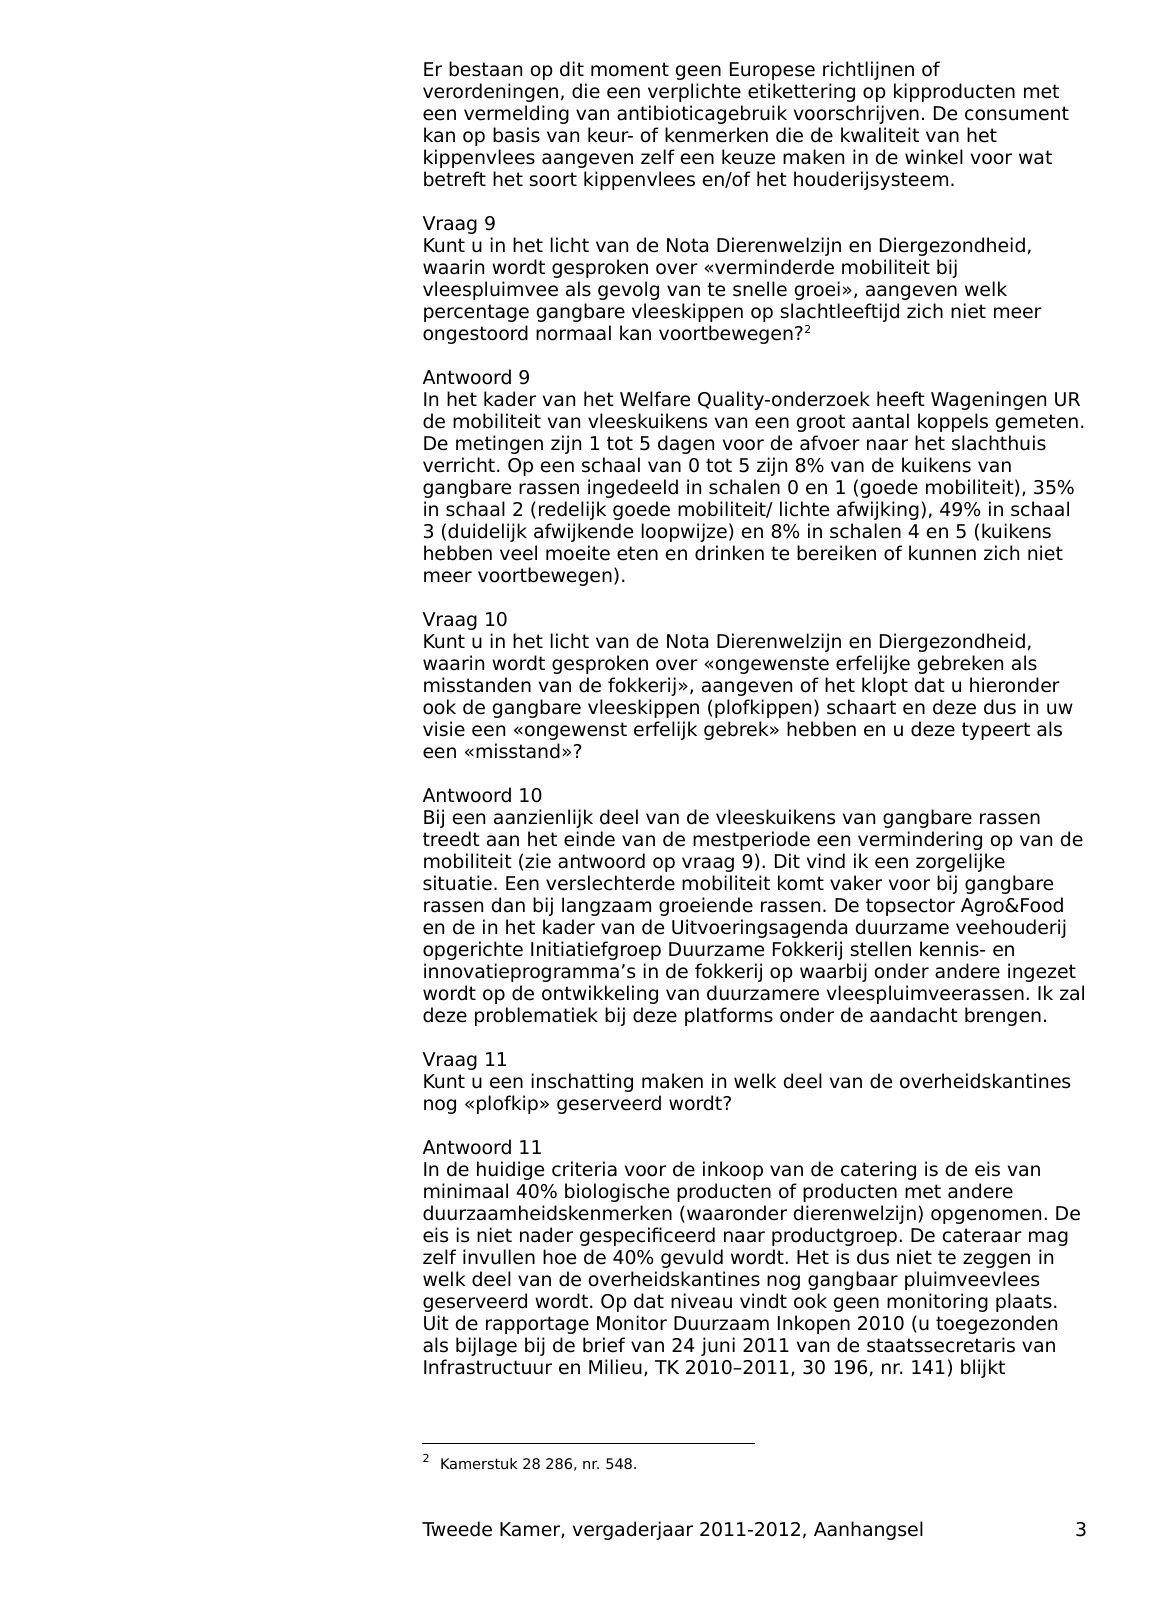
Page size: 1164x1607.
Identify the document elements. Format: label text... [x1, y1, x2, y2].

text Kunt u in het licht van de Nota Dierenwelzijn en Diergezondheid, waarin wordt gesproken over «verminderde mobiliteit bij vleespluimvee als gevolg van te snelle groei», aangeven welk percentage gangbare vleeskippen op slachtleeftijd zich niet meer ongestoord normaal kan voortbewegen? [422, 235, 1087, 345]
text Kunt u in het licht van de Nota Dierenwelzijn en Diergezondheid, waarin wordt gesproken over «ongewenste erfelijke gebreken als misstanden van de fokkerij», aangeven of het klopt dat u hieronder ook de gangbare vleeskippen (plofkippen) schaart en deze dus in uw visie een «ongewenst erfelijk gebrek» hebben en u deze typeert als een «misstand»? [422, 631, 1087, 763]
text Er bestaan op dit moment geen Europese richtlijnen of verordeningen, die een verplichte etikettering op kipproducten met een vermelding van antibioticagebruik voorschrijven. De consument kan op basis van keur- of kenmerken die de kwaliteit van het kippenvlees aangeven zelf een keuze maken in de winkel voor wat betreft het soort kippenvlees en/of het houderijsysteem. [422, 59, 1087, 191]
text In de huidige criteria voor de inkoop van de catering is de eis van minimaal 40% biologische producten of producten met andere duurzaamheidskenmerken (waaronder dierenwelzijn) opgenomen. De eis is niet nader gespecificeerd naar productgroep. De cateraar mag zelf invullen hoe de 40% gevuld wordt. Het is dus niet te zeggen in welk deel van de overheidskantines nog gangbaar pluimveevlees geserveerd wordt. Op dat niveau vindt ook geen monitoring plaats. Uit de rapportage Monitor Duurzaam Inkopen 2010 (u toegezonden als bijlage bij de brief van 24 juni 2011 van de staatssecretaris van Infrastructuur en Milieu, TK 2010–2011, 30 196, nr. 141) blijkt [422, 1159, 1087, 1379]
text Kamerstuk 28 286, nr. 548. [422, 1452, 1087, 1474]
text Bij een aanzienlijk deel van de vleeskuikens van gangbare rassen treedt aan het einde van de mestperiode een vermindering op van de mobiliteit (zie antwoord op vraag 9). Dit vind ik een zorgelijke situatie. Een verslechterde mobiliteit komt vaker voor bij gangbare rassen dan bij langzaam groeiende rassen. De topsector Agro&Food en de in het kader van de Uitvoeringsagenda duurzame veehouderij opgerichte Initiatiefgroep Duurzame Fokkerij stellen kennis- en innovatieprogramma’s in de fokkerij op waarbij onder andere ingezet wordt op de ontwikkeling van duurzamere vleespluimveerassen. Ik zal deze problematiek bij deze platforms onder de aandacht brengen. [422, 807, 1087, 1027]
text In het kader van het Welfare Quality-onderzoek heeft Wageningen UR de mobiliteit van vleeskuikens van een groot aantal koppels gemeten. De metingen zijn 1 tot 5 dagen voor de afvoer naar het slachthuis verricht. Op een schaal van 0 tot 5 zijn 8% van de kuikens van gangbare rassen ingedeeld in schalen 0 en 1 (goede mobiliteit), 35% in schaal 2 (redelijk goede mobiliteit/ lichte afwijking), 49% in schaal 3 (duidelijk afwijkende loopwijze) en 8% in schalen 4 en 5 (kuikens hebben veel moeite eten en drinken te bereiken of kunnen zich niet meer voortbewegen). [422, 389, 1087, 587]
text Kunt u een inschatting maken in welk deel van de overheidskantines nog «plofkip» geserveerd wordt? [422, 1071, 1087, 1115]
text Vraag 11 [422, 1049, 1087, 1071]
text Antwoord 11 [422, 1137, 1087, 1159]
text Vraag 10 [422, 609, 1087, 631]
text Antwoord 10 [422, 785, 1087, 807]
text Vraag 9 [422, 213, 1087, 235]
text Antwoord 9 [422, 367, 1087, 389]
